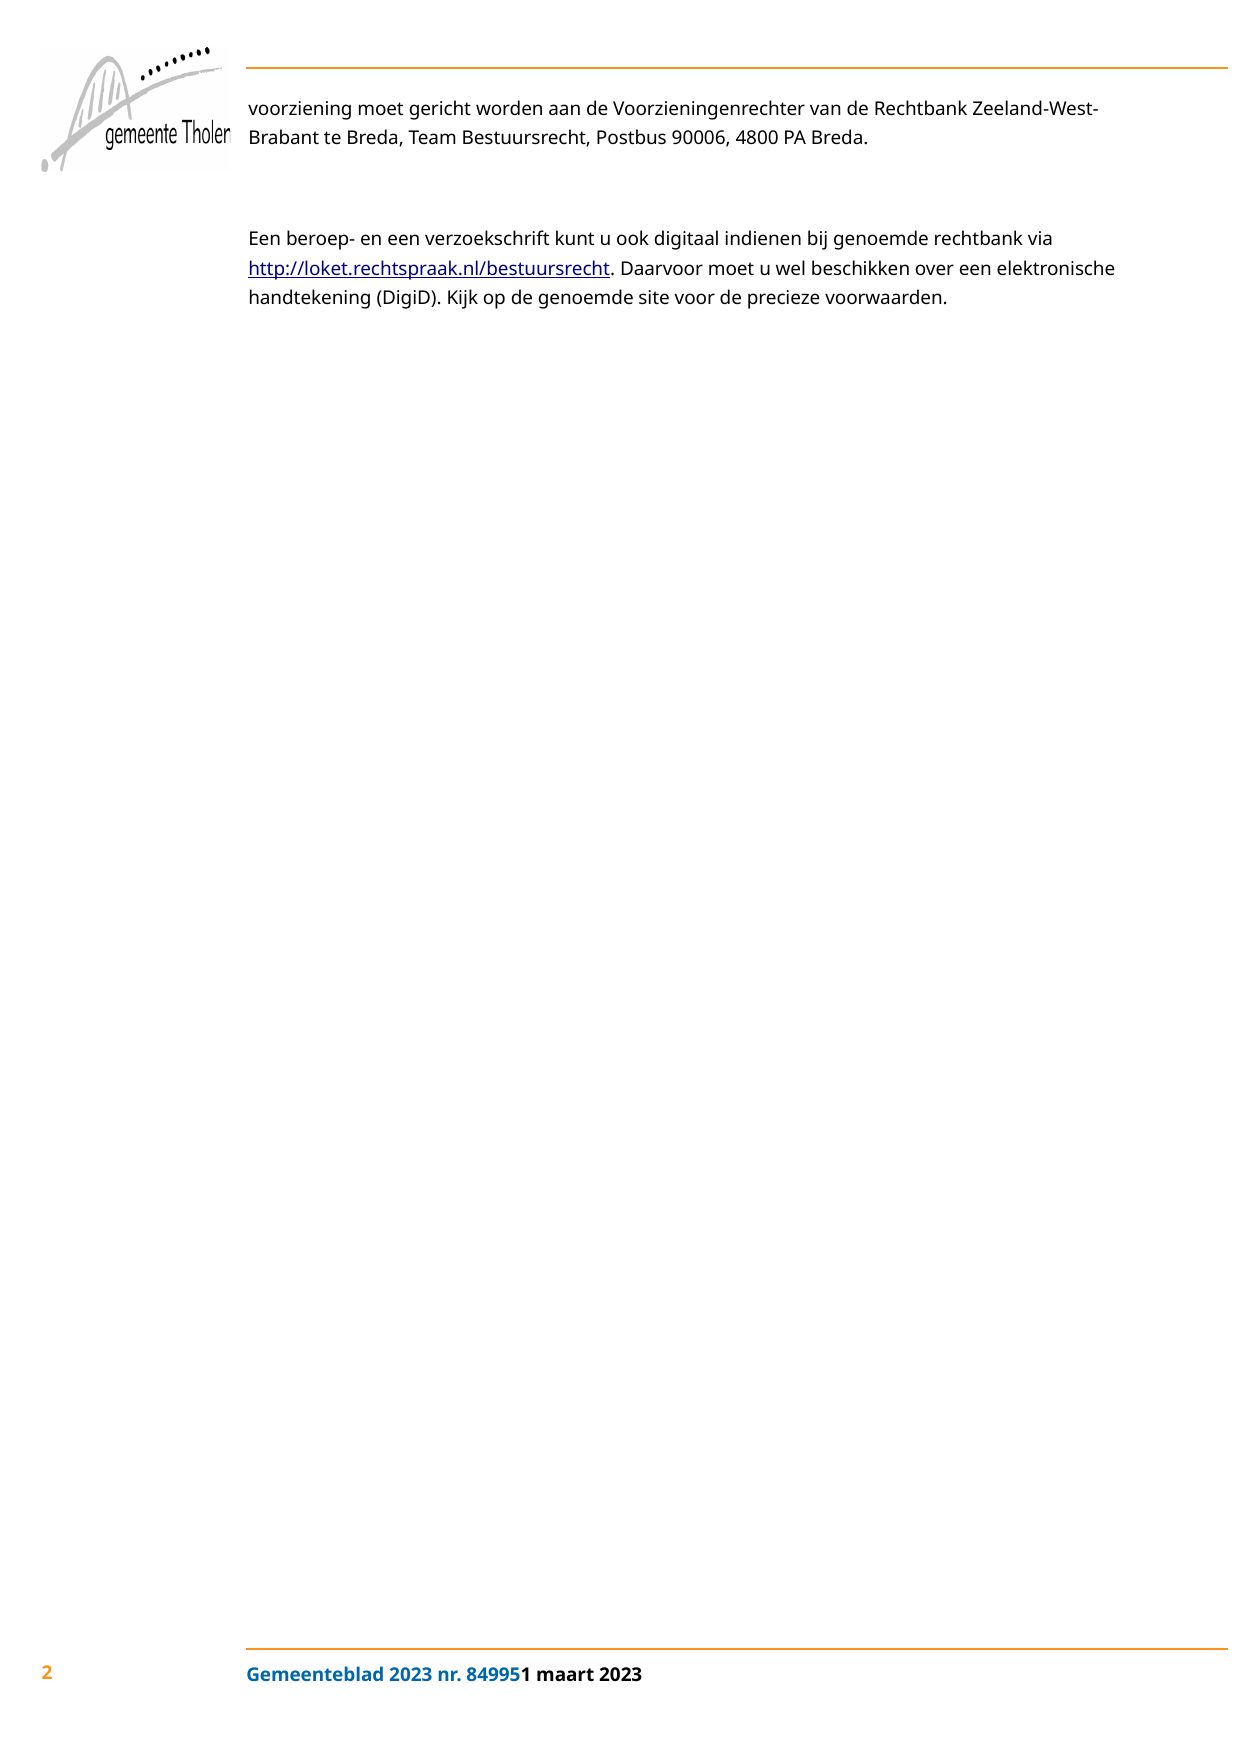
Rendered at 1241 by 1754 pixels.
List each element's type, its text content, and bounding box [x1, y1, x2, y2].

text voorziening moet gericht worden aan de Voorzieningenrechter van de Rechtbank Zeeland-West-Brabant te Breda, Team Bestuursrecht, Postbus 90006, 4800 PA Breda. [248, 95, 1152, 150]
picture [41, 47, 231, 172]
text Een beroep- en een verzoekschrift kunt u ook digitaal indienen bij genoemde rechtbank via http://loket.rechtspraak.nl/bestuursrecht. Daarvoor moet u wel beschikken over een elektronische handtekening (DigiD). Kijk op de genoemde site voor de precieze voorwaarden. [248, 225, 1152, 310]
